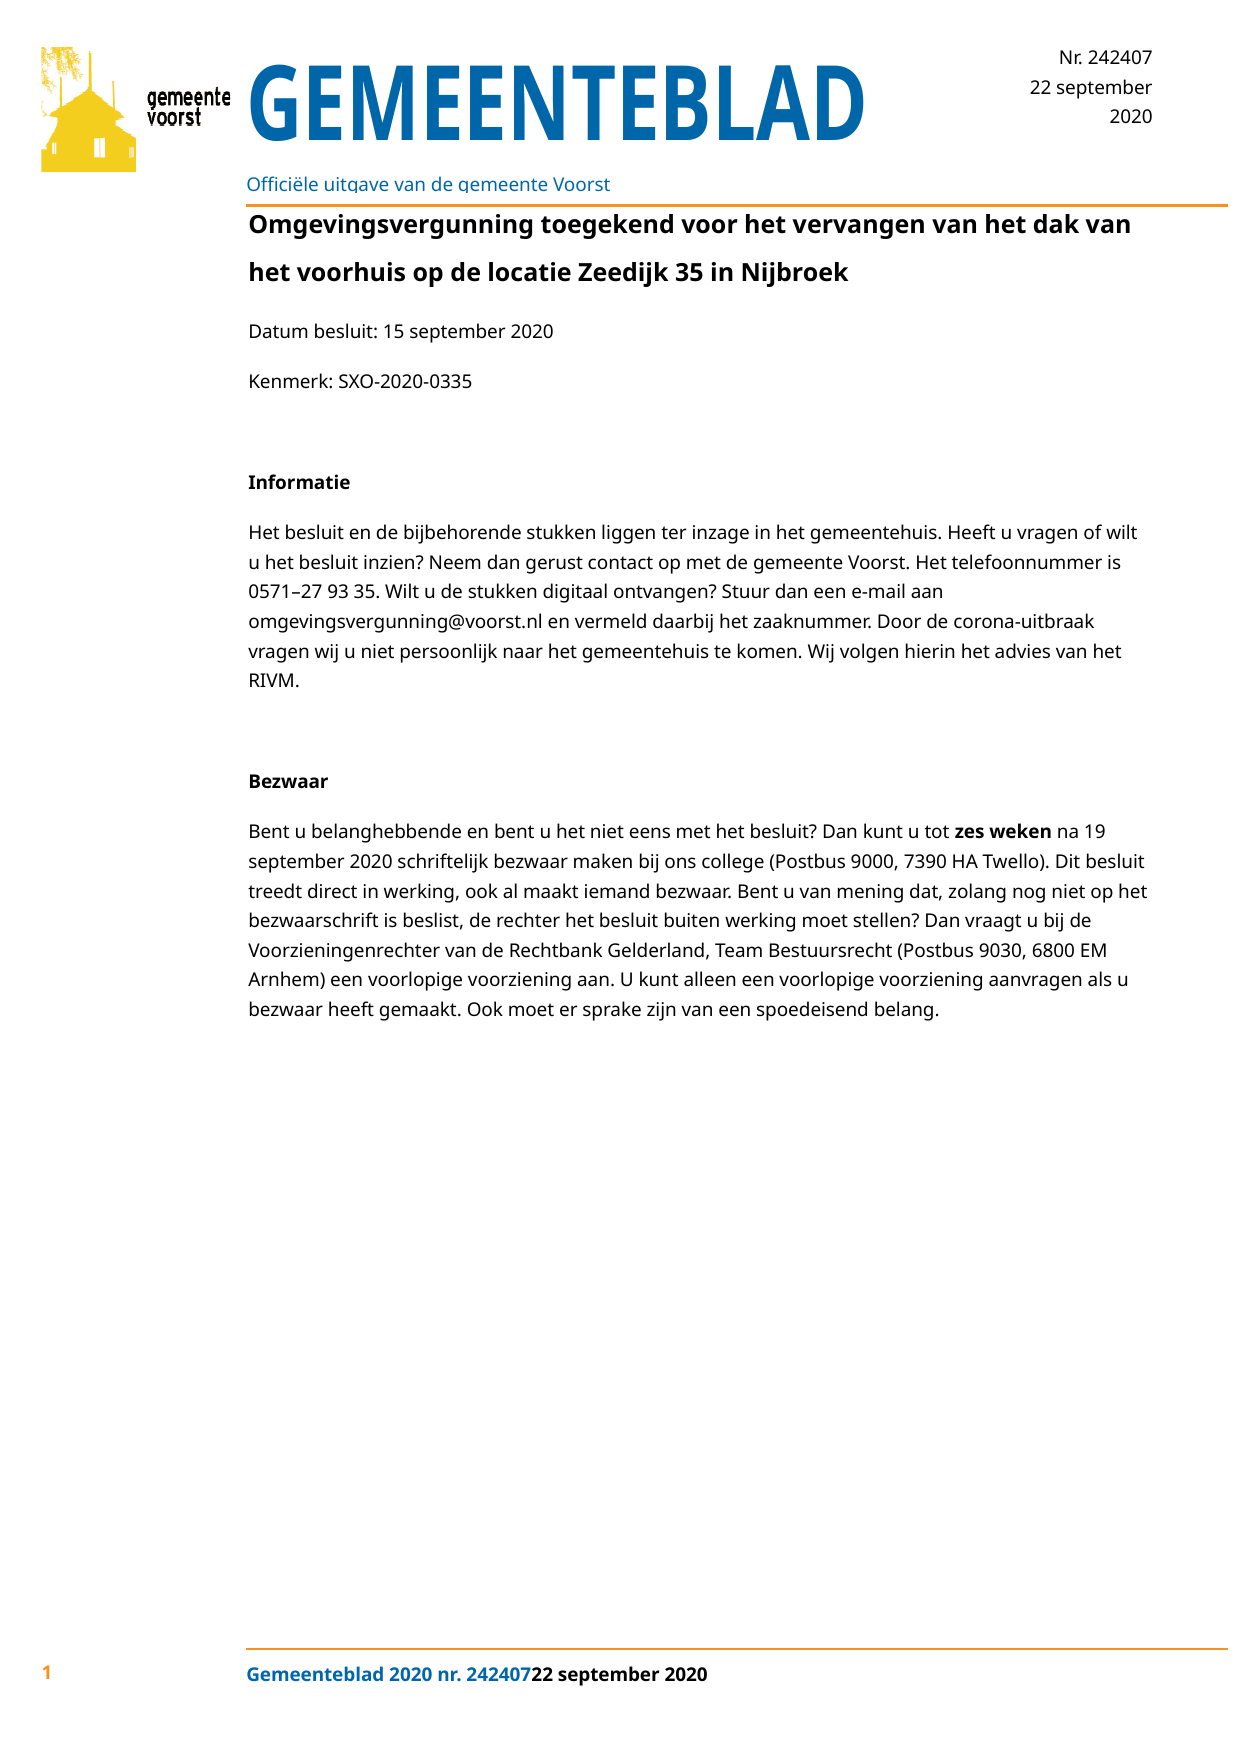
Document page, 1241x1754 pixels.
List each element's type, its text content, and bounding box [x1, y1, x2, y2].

text Bent u belanghebbende en bent u het niet eens met het besluit? Dan kunt u tot zes weken na 19 september 2020 schriftelijk bezwaar maken bij ons college (Postbus 9000, 7390 HA Twello). Dit besluit treedt direct in werking, ook al maakt iemand bezwaar. Bent u van mening dat, zolang nog niet op het bezwaarschrift is beslist, de rechter het besluit buiten werking moet stellen? Dan vraagt u bij de Voorzieningenrechter van de Rechtbank Gelderland, Team Bestuursrecht (Postbus 9030, 6800 EM Arnhem) een voorlopige voorziening aan. U kunt alleen een voorlopige voorziening aanvragen als u bezwaar heeft gemaakt. Ook moet er sprake zijn van een spoedeisend belang. [248, 819, 1152, 1022]
text Het besluit en de bijbehorende stukken liggen ter inzage in het gemeentehuis. Heeft u vragen of wilt u het besluit inzien? Neem dan gerust contact op met de gemeente Voorst. Het telefoonnummer is 0571–27 93 35. Wilt u de stukken digitaal ontvangen? Stuur dan een e-mail aan omgevingsvergunning@voorst.nl en vermeld daarbij het zaaknummer. Door de corona-uitbraak vragen wij u niet persoonlijk naar het gemeentehuis te komen. Wij volgen hierin het advies van het RIVM. [248, 519, 1152, 693]
text Informatie [248, 469, 1152, 495]
text Omgevingsvergunning toegekend voor het vervangen van het dak van het voorhuis op de locatie Zeedijk 35 in Nijbroek [248, 207, 1152, 288]
picture [41, 47, 231, 172]
text Kenmerk: SXO-2020-0335 [248, 368, 1152, 394]
text Datum besluit: 15 september 2020 [248, 318, 1152, 344]
text Bezwaar [248, 768, 1152, 794]
